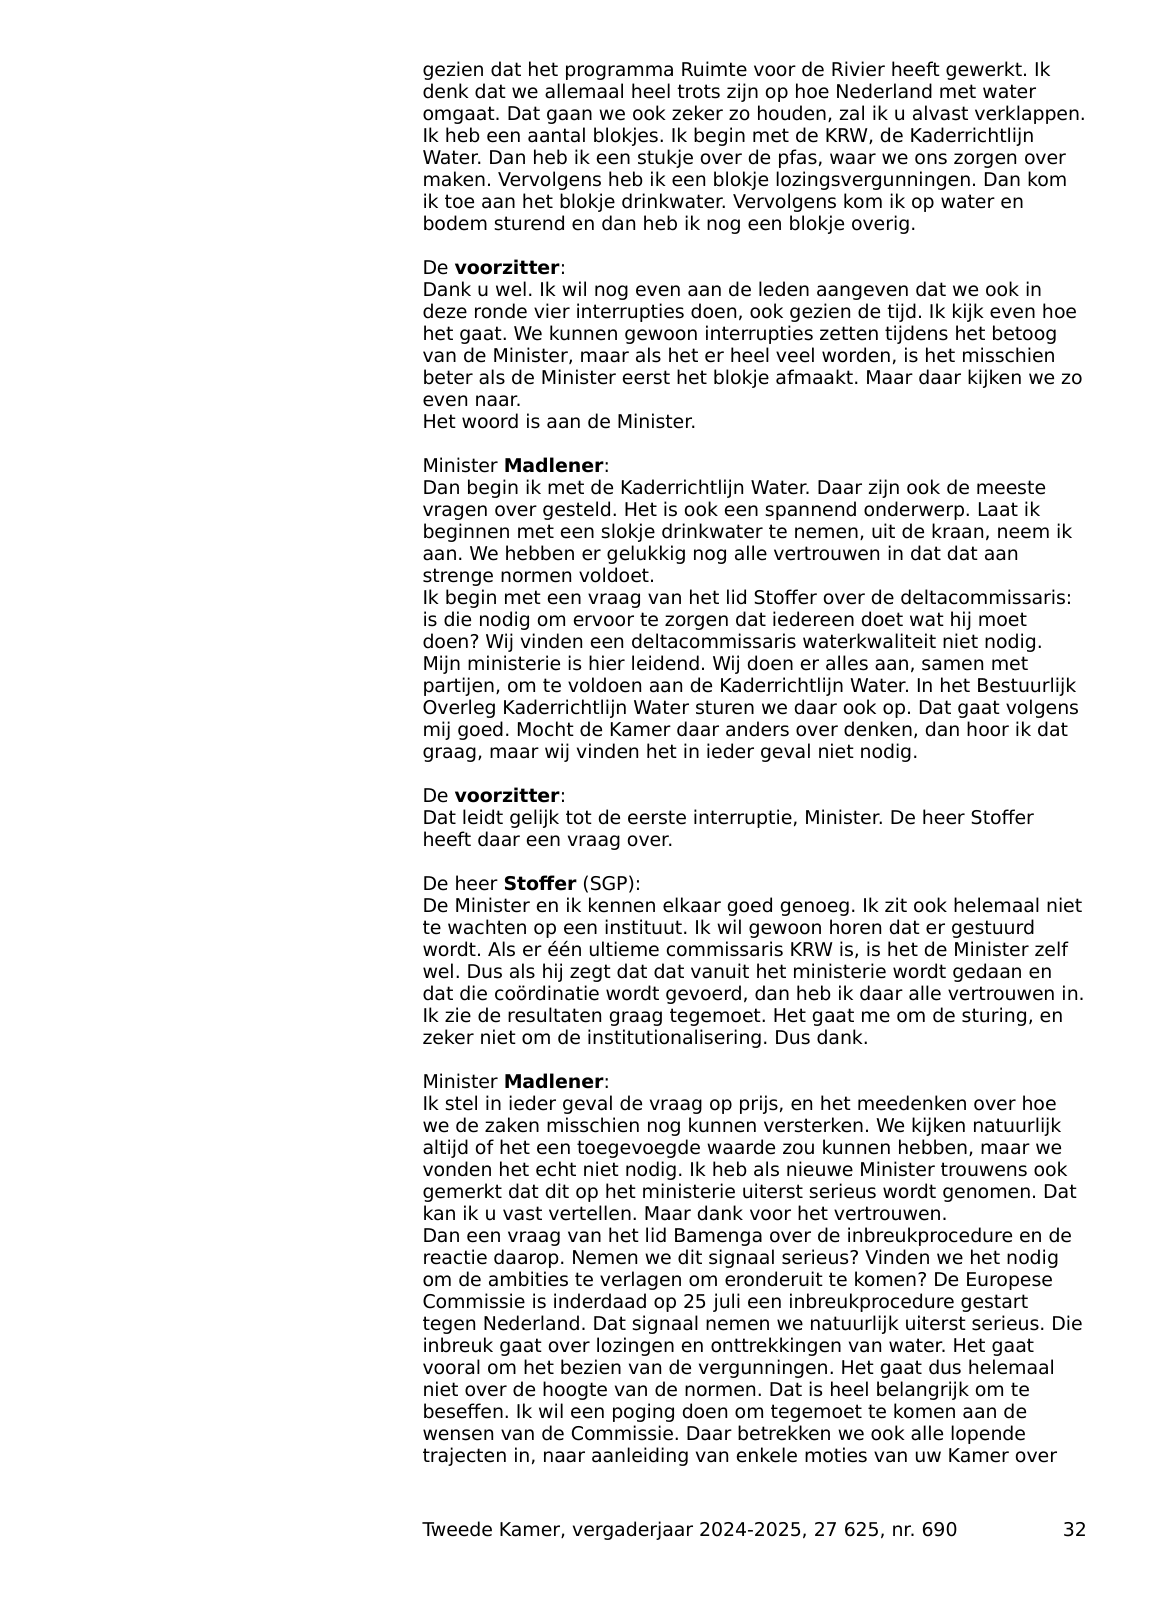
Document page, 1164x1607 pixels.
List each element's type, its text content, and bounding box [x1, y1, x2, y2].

text Dan een vraag van het lid Bamenga over de inbreukprocedure en de reactie daarop. Nemen we dit signaal serieus? Vinden we het nodig om de ambities te verlagen om eronderuit te komen? De Europese Commissie is inderdaad op 25 juli een inbreukprocedure gestart tegen Nederland. Dat signaal nemen we natuurlijk uiterst serieus. Die inbreuk gaat over lozingen en onttrekkingen van water. Het gaat vooral om het bezien van de vergunningen. Het gaat dus helemaal niet over de hoogte van de normen. Dat is heel belangrijk om te beseffen. Ik wil een poging doen om tegemoet te komen aan de wensen van de Commissie. Daar betrekken we ook alle lopende trajecten in, naar aanleiding van enkele moties van uw Kamer over [422, 1225, 1087, 1467]
text Minister Madlener: [422, 455, 1087, 477]
text Minister Madlener: [422, 1071, 1087, 1093]
text Dan begin ik met de Kaderrichtlijn Water. Daar zijn ook de meeste vragen over gesteld. Het is ook een spannend onderwerp. Laat ik beginnen met een slokje drinkwater te nemen, uit de kraan, neem ik aan. We hebben er gelukkig nog alle vertrouwen in dat dat aan strenge normen voldoet. [422, 477, 1087, 587]
text De voorzitter: [422, 785, 1087, 807]
text De Minister en ik kennen elkaar goed genoeg. Ik zit ook helemaal niet te wachten op een instituut. Ik wil gewoon horen dat er gestuurd wordt. Als er één ultieme commissaris KRW is, is het de Minister zelf wel. Dus als hij zegt dat dat vanuit het ministerie wordt gedaan en dat die coördinatie wordt gevoerd, dan heb ik daar alle vertrouwen in. Ik zie de resultaten graag tegemoet. Het gaat me om de sturing, en zeker niet om de institutionalisering. Dus dank. [422, 895, 1087, 1049]
text Ik heb een aantal blokjes. Ik begin met de KRW, de Kaderrichtlijn Water. Dan heb ik een stukje over de pfas, waar we ons zorgen over maken. Vervolgens heb ik een blokje lozingsvergunningen. Dan kom ik toe aan het blokje drinkwater. Vervolgens kom ik op water en bodem sturend en dan heb ik nog een blokje overig. [422, 125, 1087, 235]
text Dat leidt gelijk tot de eerste interruptie, Minister. De heer Stoffer heeft daar een vraag over. [422, 807, 1087, 851]
text De voorzitter: [422, 257, 1087, 279]
text Dank u wel. Ik wil nog even aan de leden aangeven dat we ook in deze ronde vier interrupties doen, ook gezien de tijd. Ik kijk even hoe het gaat. We kunnen gewoon interrupties zetten tijdens het betoog van de Minister, maar als het er heel veel worden, is het misschien beter als de Minister eerst het blokje afmaakt. Maar daar kijken we zo even naar. [422, 279, 1087, 411]
text Het woord is aan de Minister. [422, 411, 1087, 433]
text De heer Stoffer (SGP): [422, 873, 1087, 895]
text Ik stel in ieder geval de vraag op prijs, en het meedenken over hoe we de zaken misschien nog kunnen versterken. We kijken natuurlijk altijd of het een toegevoegde waarde zou kunnen hebben, maar we vonden het echt niet nodig. Ik heb als nieuwe Minister trouwens ook gemerkt dat dit op het ministerie uiterst serieus wordt genomen. Dat kan ik u vast vertellen. Maar dank voor het vertrouwen. [422, 1093, 1087, 1225]
text Ik begin met een vraag van het lid Stoffer over de deltacommissaris: is die nodig om ervoor te zorgen dat iedereen doet wat hij moet doen? Wij vinden een deltacommissaris waterkwaliteit niet nodig. Mijn ministerie is hier leidend. Wij doen er alles aan, samen met partijen, om te voldoen aan de Kaderrichtlijn Water. In het Bestuurlijk Overleg Kaderrichtlijn Water sturen we daar ook op. Dat gaat volgens mij goed. Mocht de Kamer daar anders over denken, dan hoor ik dat graag, maar wij vinden het in ieder geval niet nodig. [422, 587, 1087, 763]
text gezien dat het programma Ruimte voor de Rivier heeft gewerkt. Ik denk dat we allemaal heel trots zijn op hoe Nederland met water omgaat. Dat gaan we ook zeker zo houden, zal ik u alvast verklappen. [422, 59, 1087, 125]
